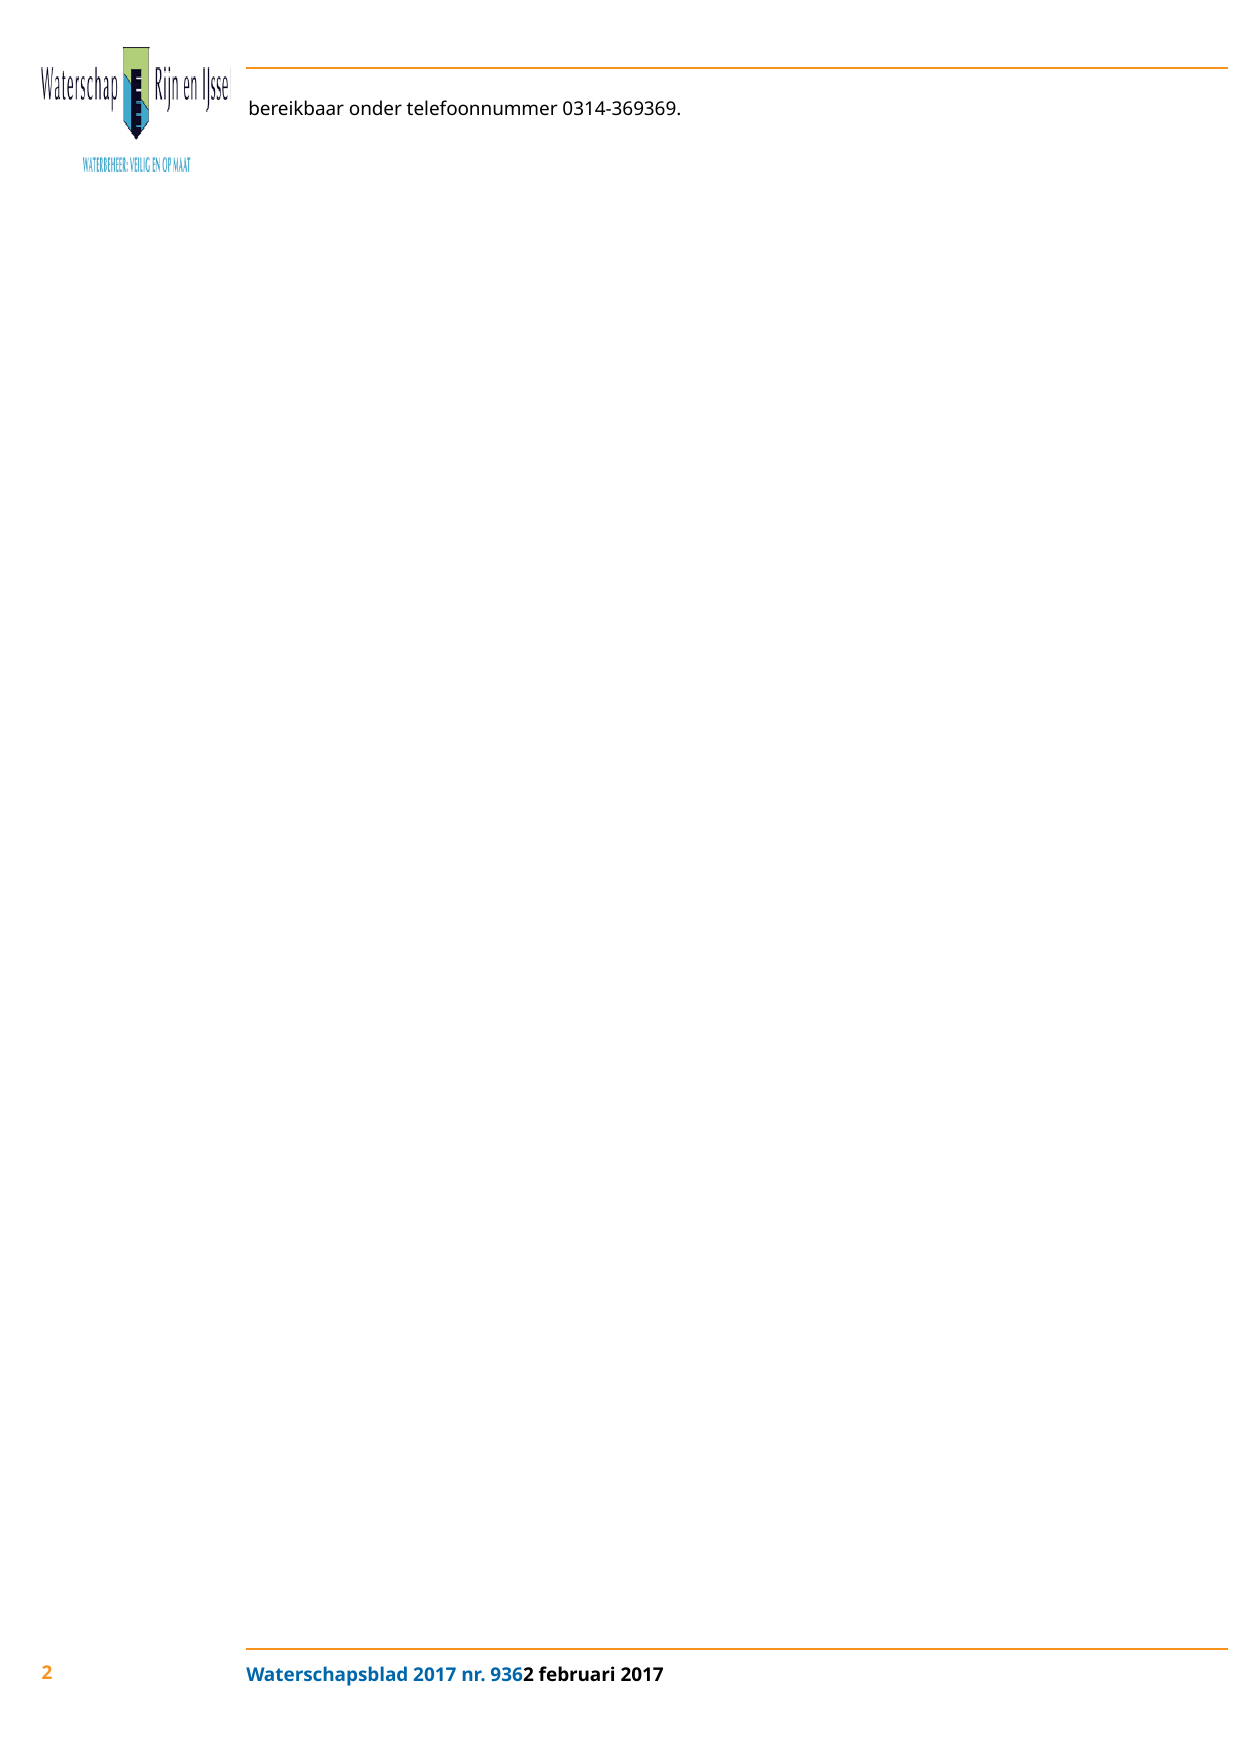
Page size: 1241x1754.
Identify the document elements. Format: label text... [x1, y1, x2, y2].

text bereikbaar onder telefoonnummer 0314-369369. [248, 95, 1152, 121]
picture [41, 47, 231, 172]
